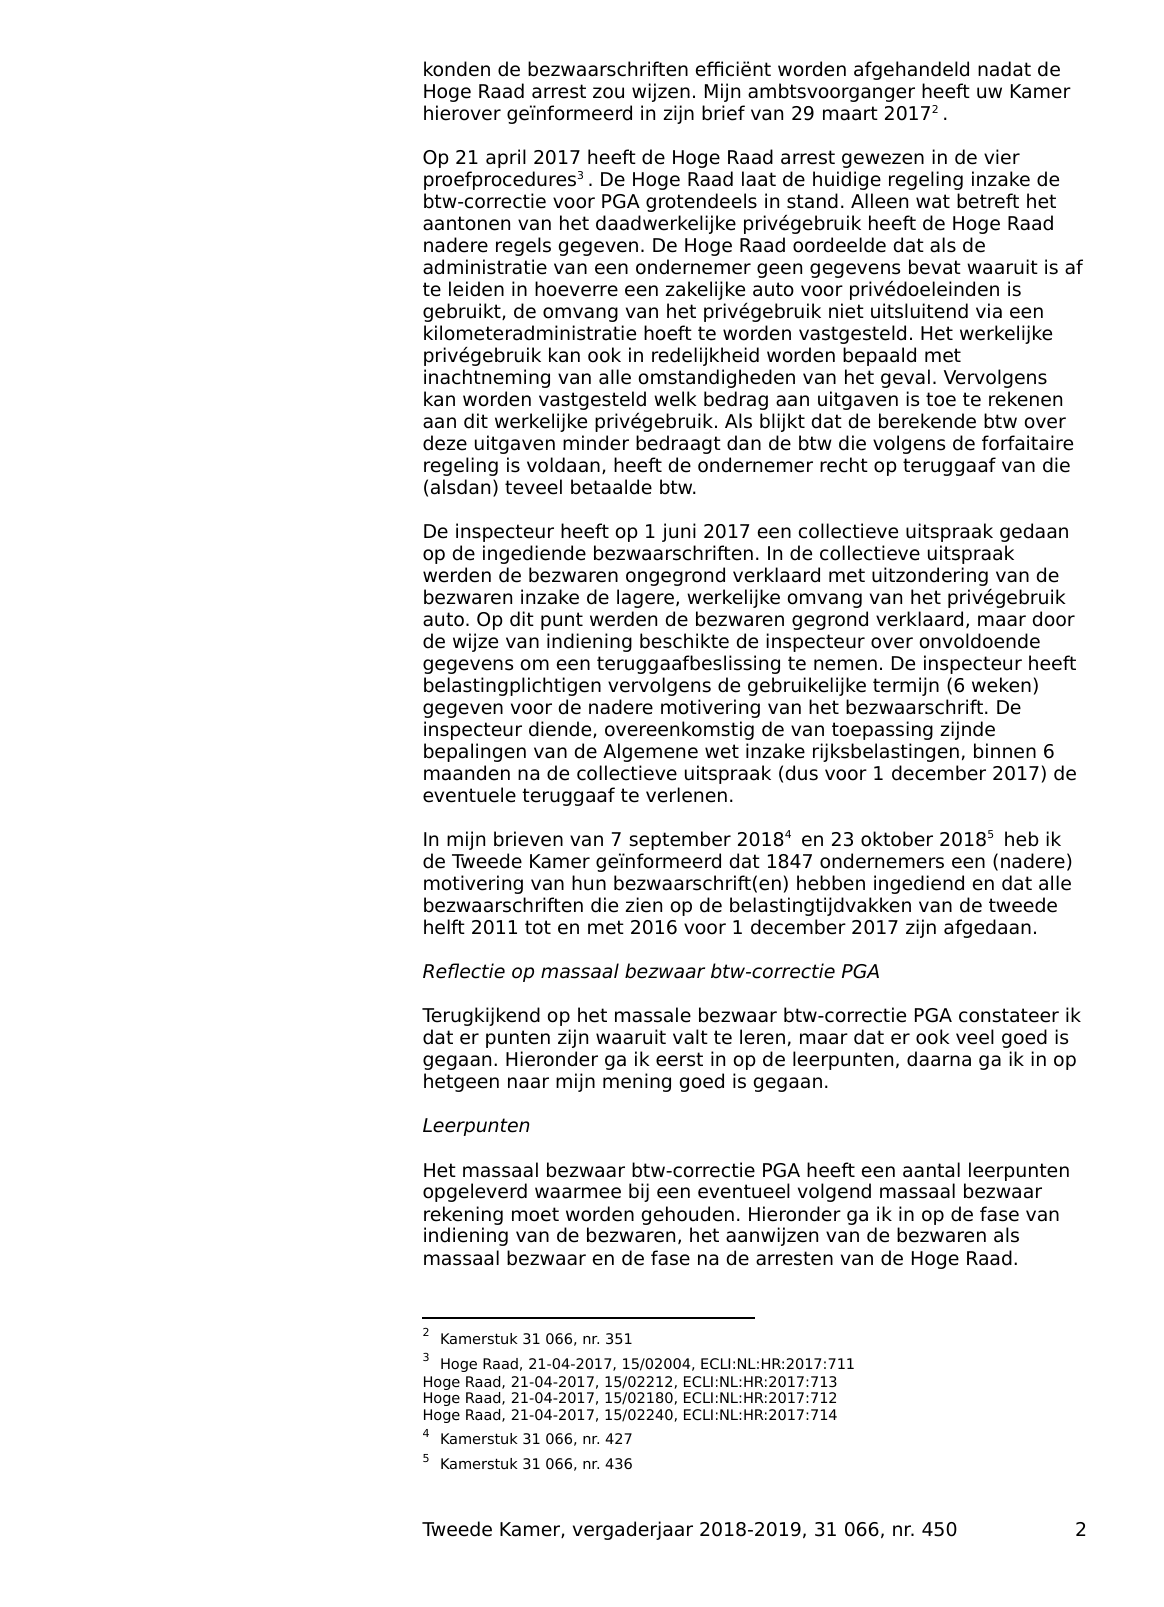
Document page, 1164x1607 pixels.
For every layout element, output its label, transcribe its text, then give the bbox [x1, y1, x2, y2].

text konden de bezwaarschriften efficiënt worden afgehandeld nadat de Hoge Raad arrest zou wijzen. Mijn ambtsvoorganger heeft uw Kamer hierover geïnformeerd in zijn brief van 29 maart 2017. [422, 59, 1087, 125]
text Op 21 april 2017 heeft de Hoge Raad arrest gewezen in de vier proefprocedures. De Hoge Raad laat de huidige regeling inzake de btw-correctie voor PGA grotendeels in stand. Alleen wat betreft het aantonen van het daadwerkelijke privégebruik heeft de Hoge Raad nadere regels gegeven. De Hoge Raad oordeelde dat als de administratie van een ondernemer geen gegevens bevat waaruit is af te leiden in hoeverre een zakelijke auto voor privédoeleinden is gebruikt, de omvang van het privégebruik niet uitsluitend via een kilometeradministratie hoeft te worden vastgesteld. Het werkelijke privégebruik kan ook in redelijkheid worden bepaald met inachtneming van alle omstandigheden van het geval. Vervolgens kan worden vastgesteld welk bedrag aan uitgaven is toe te rekenen aan dit werkelijke privégebruik. Als blijkt dat de berekende btw over deze uitgaven minder bedraagt dan de btw die volgens de forfaitaire regeling is voldaan, heeft de ondernemer recht op teruggaaf van die (alsdan) teveel betaalde btw. [422, 147, 1087, 499]
subtitle Reflectie op massaal bezwaar btw-correctie PGA [422, 961, 1087, 983]
text Kamerstuk 31 066, nr. 427 [422, 1427, 1087, 1449]
text In mijn brieven van 7 september 2018 en 23 oktober 2018 heb ik de Tweede Kamer geïnformeerd dat 1847 ondernemers een (nadere) motivering van hun bezwaarschrift(en) hebben ingediend en dat alle bezwaarschriften die zien op de belastingtijdvakken van de tweede helft 2011 tot en met 2016 voor 1 december 2017 zijn afgedaan. [422, 829, 1087, 939]
text Terugkijkend op het massale bezwaar btw-correctie PGA constateer ik dat er punten zijn waaruit valt te leren, maar dat er ook veel goed is gegaan. Hieronder ga ik eerst in op de leerpunten, daarna ga ik in op hetgeen naar mijn mening goed is gegaan. [422, 1005, 1087, 1093]
text Hoge Raad, 21-04-2017, 15/02004, ECLI:NL:HR:2017:711 [422, 1352, 1087, 1374]
subtitle Leerpunten [422, 1115, 1087, 1137]
text Kamerstuk 31 066, nr. 436 [422, 1452, 1087, 1474]
text Kamerstuk 31 066, nr. 351 [422, 1327, 1087, 1349]
text Hoge Raad, 21-04-2017, 15/02180, ECLI:NL:HR:2017:712 [422, 1391, 1087, 1407]
text Hoge Raad, 21-04-2017, 15/02240, ECLI:NL:HR:2017:714 [422, 1407, 1087, 1424]
text Het massaal bezwaar btw-correctie PGA heeft een aantal leerpunten opgeleverd waarmee bij een eventueel volgend massaal bezwaar rekening moet worden gehouden. Hieronder ga ik in op de fase van indiening van de bezwaren, het aanwijzen van de bezwaren als massaal bezwaar en de fase na de arresten van de Hoge Raad. [422, 1159, 1087, 1269]
text De inspecteur heeft op 1 juni 2017 een collectieve uitspraak gedaan op de ingediende bezwaarschriften. In de collectieve uitspraak werden de bezwaren ongegrond verklaard met uitzondering van de bezwaren inzake de lagere, werkelijke omvang van het privégebruik auto. Op dit punt werden de bezwaren gegrond verklaard, maar door de wijze van indiening beschikte de inspecteur over onvoldoende gegevens om een teruggaafbeslissing te nemen. De inspecteur heeft belastingplichtigen vervolgens de gebruikelijke termijn (6 weken) gegeven voor de nadere motivering van het bezwaarschrift. De inspecteur diende, overeenkomstig de van toepassing zijnde bepalingen van de Algemene wet inzake rijksbelastingen, binnen 6 maanden na de collectieve uitspraak (dus voor 1 december 2017) de eventuele teruggaaf te verlenen. [422, 521, 1087, 807]
text Hoge Raad, 21-04-2017, 15/02212, ECLI:NL:HR:2017:713 [422, 1374, 1087, 1391]
